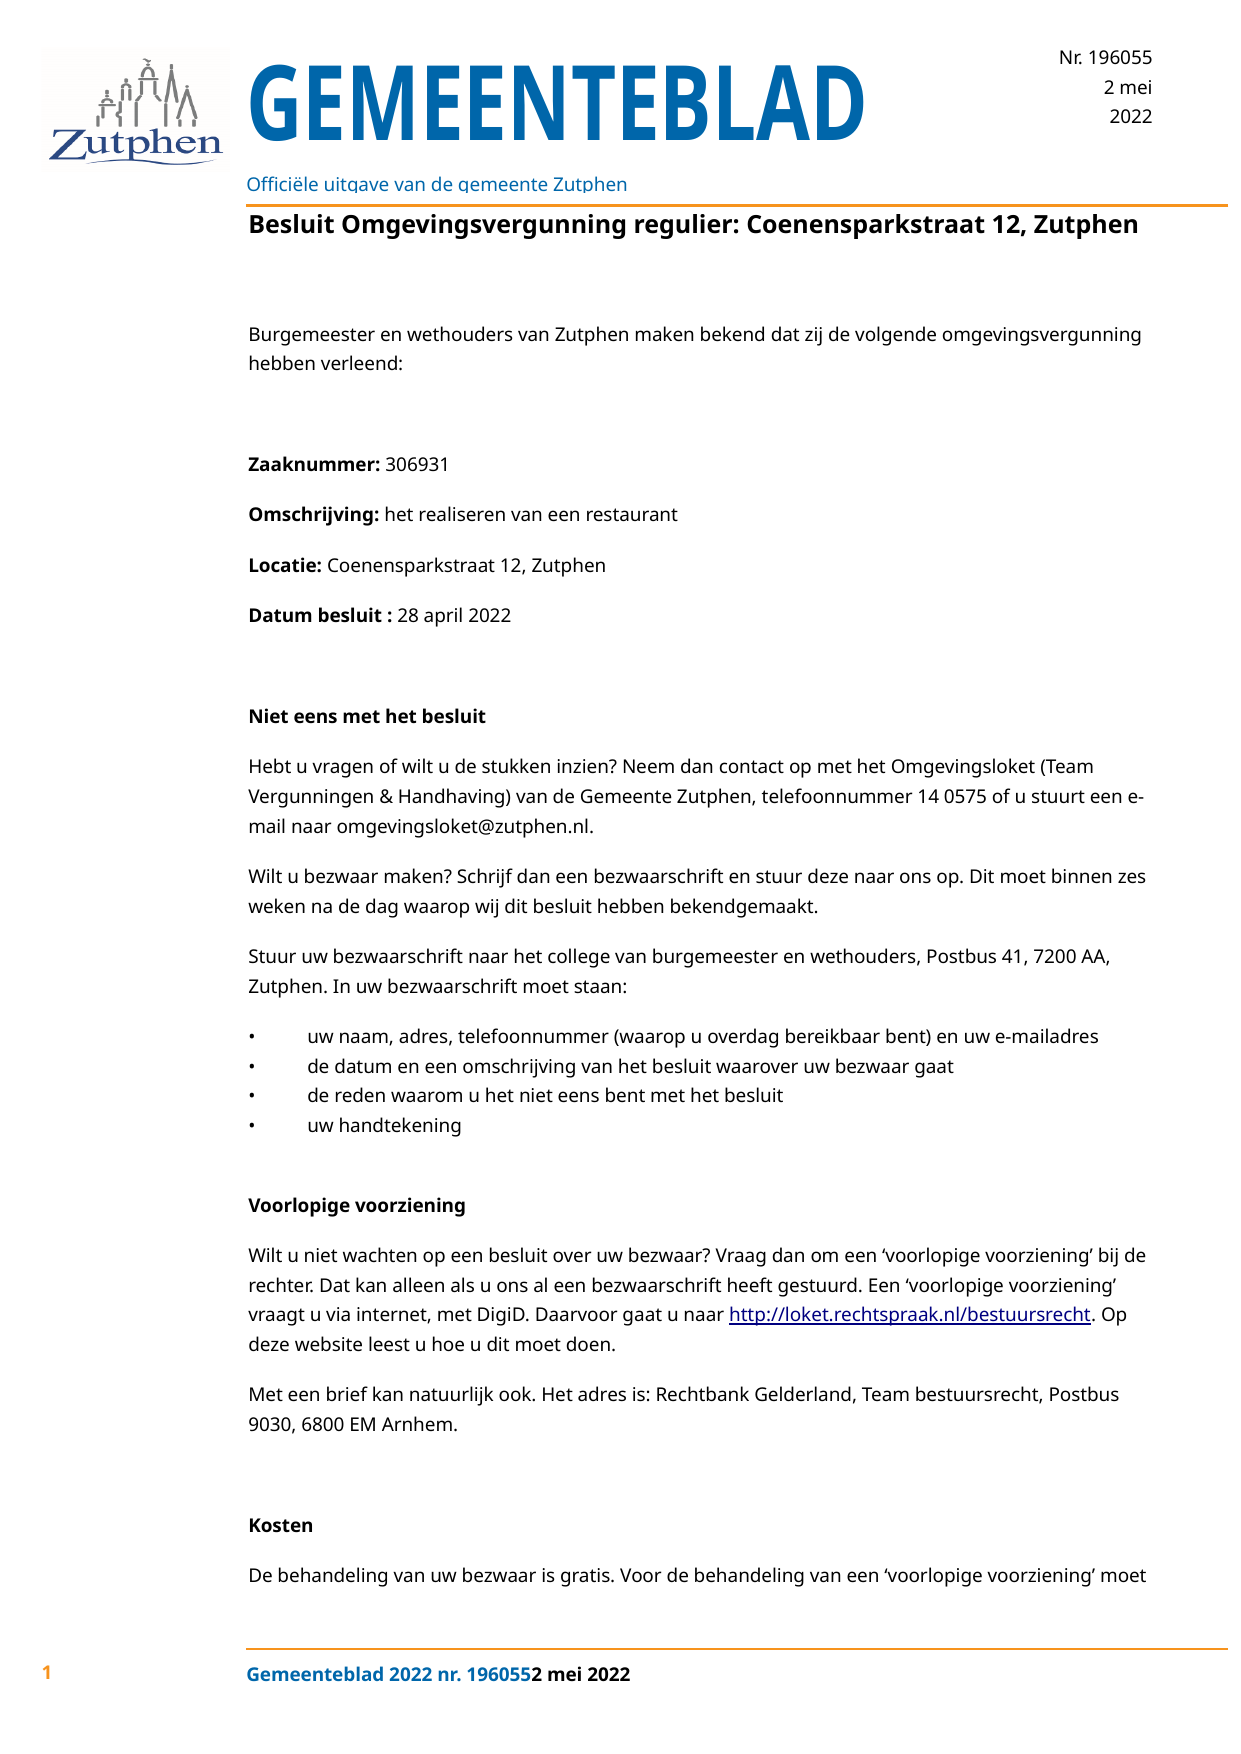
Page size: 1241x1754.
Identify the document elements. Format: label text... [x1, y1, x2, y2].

picture [41, 47, 231, 172]
text Locatie: Coenensparkstraat 12, Zutphen [248, 552, 1152, 578]
text Datum besluit : 28 april 2022 [248, 602, 1152, 628]
list uw naam, adres, telefoonnummer (waarop u overdag bereikbaar bent) en uw e-mailadres [248, 1023, 1152, 1049]
text Kosten [248, 1512, 1152, 1538]
text Hebt u vragen of wilt u de stukken inzien? Neem dan contact op met het Omgevingsloket (Team Vergunningen & Handhaving) van de Gemeente Zutphen, telefoonnummer 14 0575 of u stuurt een e-mail naar omgevingsloket@zutphen.nl. [248, 754, 1152, 838]
text De behandeling van uw bezwaar is gratis. Voor de behandeling van een ‘voorlopige voorziening’ moet [248, 1562, 1152, 1588]
text Omschrijving: het realiseren van een restaurant [248, 502, 1152, 527]
text Zaaknummer: 306931 [248, 451, 1152, 477]
text Wilt u bezwaar maken? Schrijf dan een bezwaarschrift en stuur deze naar ons op. Dit moet binnen zes weken na de dag waarop wij dit besluit hebben bekendgemaakt. [248, 863, 1152, 918]
text Met een brief kan natuurlijk ook. Het adres is: Rechtbank Gelderland, Team bestuursrecht, Postbus 9030, 6800 EM Arnhem. [248, 1382, 1152, 1437]
text Besluit Omgevingsvergunning regulier: Coenensparkstraat 12, Zutphen [248, 207, 1152, 241]
text Niet eens met het besluit [248, 703, 1152, 729]
list de datum en een omschrijving van het besluit waarover uw bezwaar gaat [248, 1053, 1152, 1078]
list de reden waarom u het niet eens bent met het besluit [248, 1082, 1152, 1108]
list uw handtekening [248, 1112, 1152, 1138]
text Stuur uw bezwaarschrift naar het college van burgemeester en wethouders, Postbus 41, 7200 AA, Zutphen. In uw bezwaarschrift moet staan: [248, 943, 1152, 998]
text Wilt u niet wachten op een besluit over uw bezwaar? Vraag dan om een ‘voorlopige voorziening’ bij de rechter. Dat kan alleen als u ons al een bezwaarschrift heeft gestuurd. Een ‘voorlopige voorziening’ vraagt u via internet, met DigiD. Daarvoor gaat u naar http://loket.rechtspraak.nl/bestuursrecht. Op deze website leest u hoe u dit moet doen. [248, 1242, 1152, 1357]
text Burgemeester en wethouders van Zutphen maken bekend dat zij de volgende omgevingsvergunning hebben verleend: [248, 321, 1152, 376]
text Voorlopige voorziening [248, 1192, 1152, 1218]
